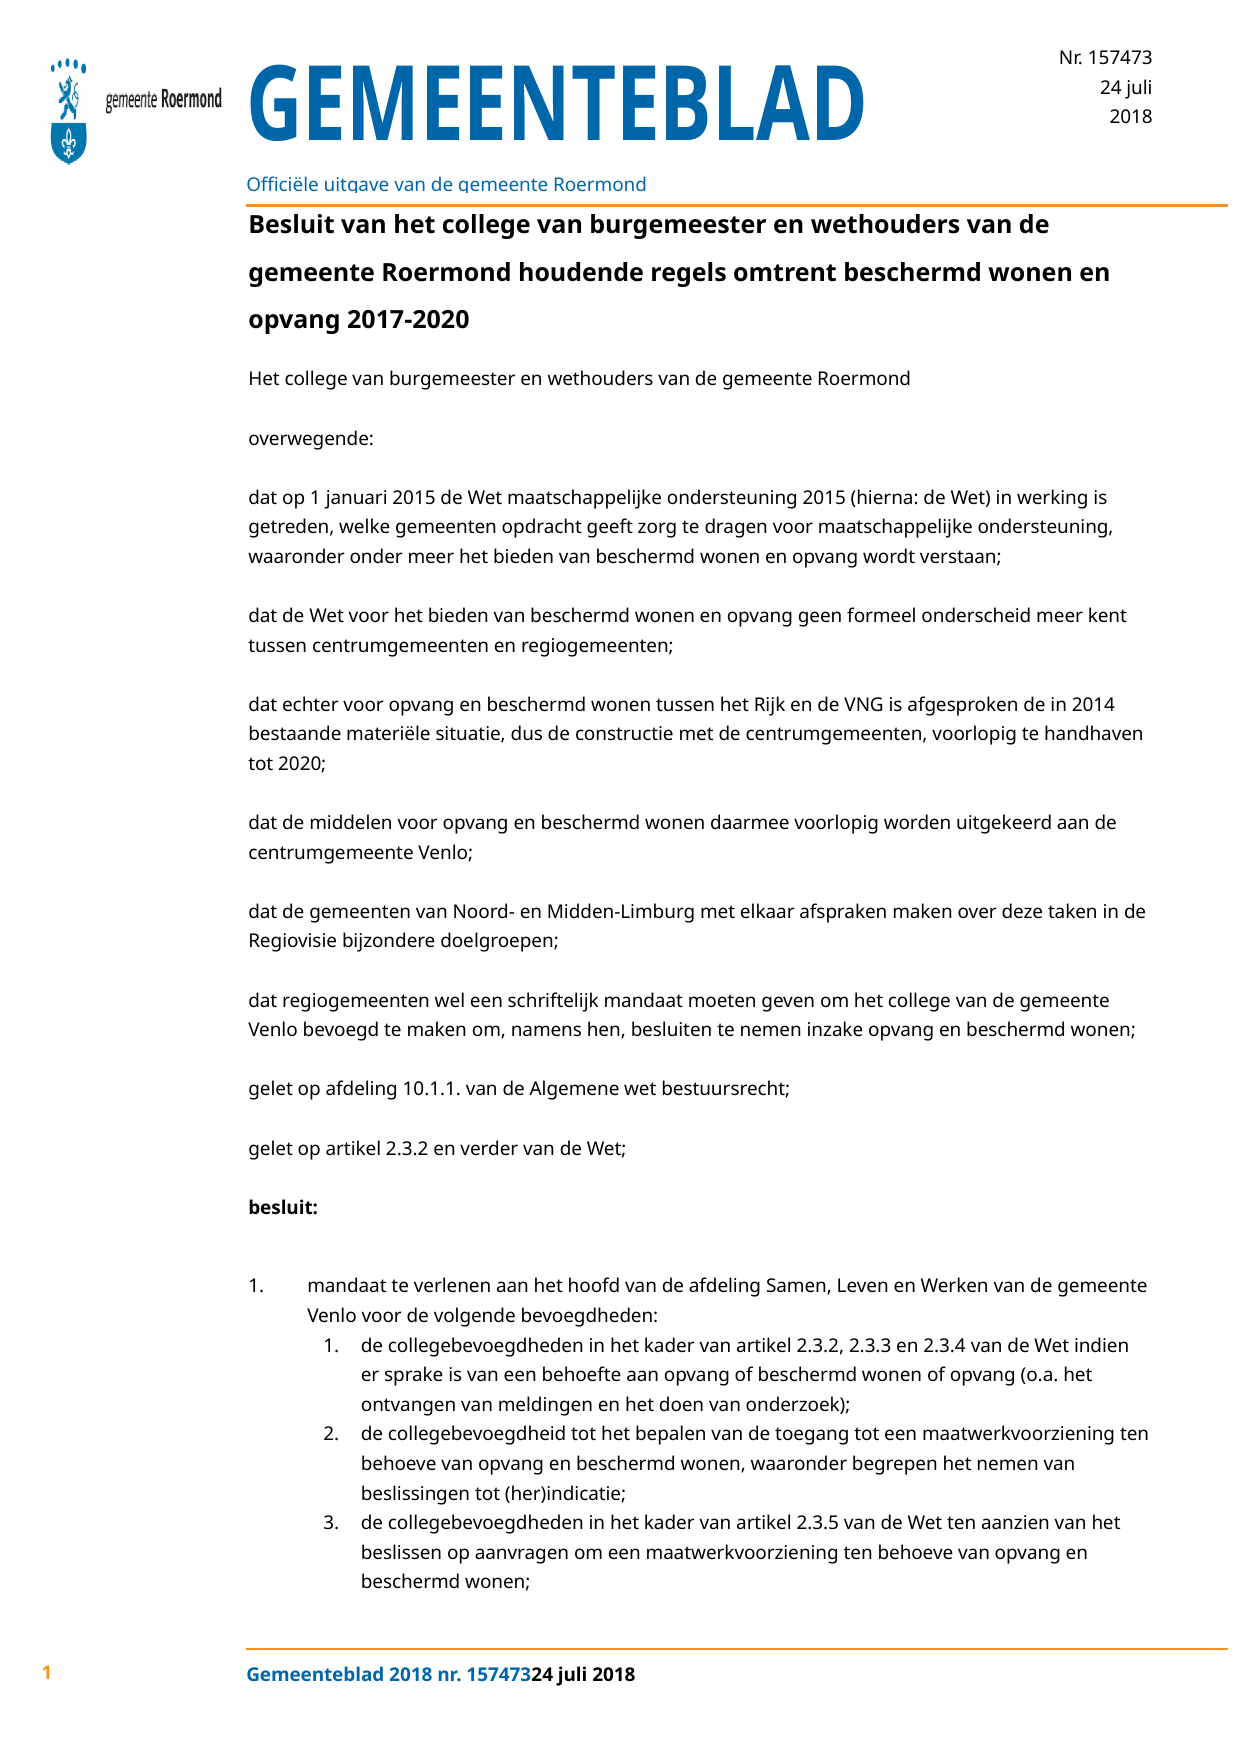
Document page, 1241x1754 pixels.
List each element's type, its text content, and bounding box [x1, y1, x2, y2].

text Besluit van het college van burgemeester en wethouders van de gemeente Roermond houdende regels omtrent beschermd wonen en opvang 2017-2020 [248, 207, 1152, 336]
text gelet op afdeling 10.1.1. van de Algemene wet bestuursrecht; [248, 1076, 1152, 1101]
text dat echter voor opvang en beschermd wonen tussen het Rijk en de VNG is afgesproken de in 2014 bestaande materiële situatie, dus de constructie met de centrumgemeenten, voorlopig te handhaven tot 2020; [248, 691, 1152, 776]
list de collegebevoegdheden in het kader van artikel 2.3.2, 2.3.3 en 2.3.4 van de Wet indien er sprake is van een behoefte aan opvang of beschermd wonen of opvang (o.a. het ontvangen van meldingen en het doen van onderzoek); [323, 1332, 1152, 1417]
text dat de Wet voor het bieden van beschermd wonen en opvang geen formeel onderscheid meer kent tussen centrumgemeenten en regiogemeenten; [248, 602, 1152, 657]
picture [41, 47, 231, 172]
list mandaat te verlenen aan het hoofd van de afdeling Samen, Leven en Werken van de gemeente Venlo voor de volgende bevoegdheden: [248, 1273, 1152, 1328]
text dat de gemeenten van Noord- en Midden-Limburg met elkaar afspraken maken over deze taken in de Regiovisie bijzondere doelgroepen; [248, 898, 1152, 953]
text dat de middelen voor opvang en beschermd wonen daarmee voorlopig worden uitgekeerd aan de centrumgemeente Venlo; [248, 809, 1152, 864]
text Het college van burgemeester en wethouders van de gemeente Roermond [248, 366, 1152, 391]
text besluit: [248, 1194, 1152, 1219]
list de collegebevoegdheden in het kader van artikel 2.3.5 van de Wet ten aanzien van het beslissen op aanvragen om een maatwerkvoorziening ten behoeve van opvang en beschermd wonen; [323, 1509, 1152, 1594]
text gelet op artikel 2.3.2 en verder van de Wet; [248, 1135, 1152, 1160]
text overwegende: [248, 425, 1152, 450]
text dat regiogemeenten wel een schriftelijk mandaat moeten geven om het college van de gemeente Venlo bevoegd te maken om, namens hen, besluiten te nemen inzake opvang en beschermd wonen; [248, 987, 1152, 1042]
text dat op 1 januari 2015 de Wet maatschappelijke ondersteuning 2015 (hierna: de Wet) in werking is getreden, welke gemeenten opdracht geeft zorg te dragen voor maatschappelijke ondersteuning, waaronder onder meer het bieden van beschermd wonen en opvang wordt verstaan; [248, 484, 1152, 569]
list de collegebevoegdheid tot het bepalen van de toegang tot een maatwerkvoorziening ten behoeve van opvang en beschermd wonen, waaronder begrepen het nemen van beslissingen tot (her)indicatie; [323, 1421, 1152, 1506]
